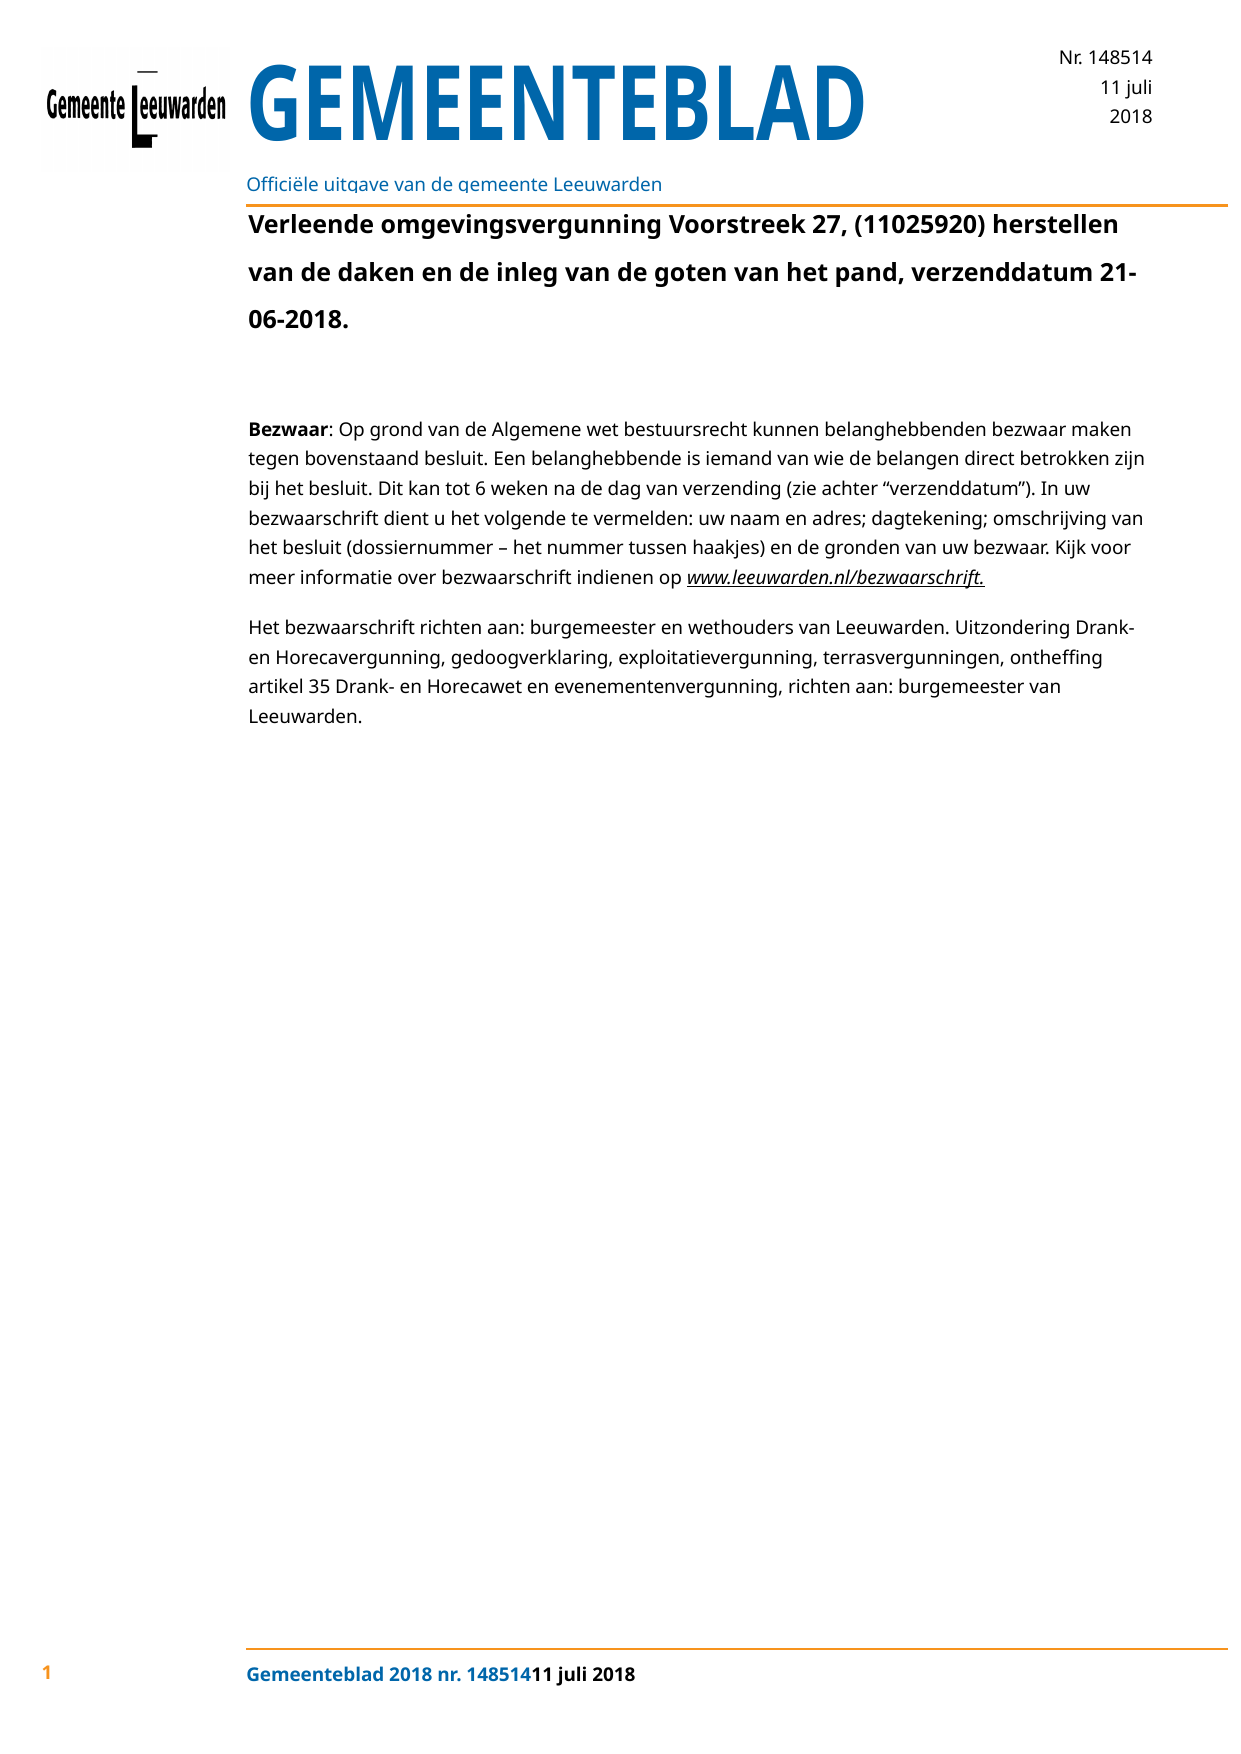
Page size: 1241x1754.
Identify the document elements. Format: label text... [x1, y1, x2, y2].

picture [41, 47, 231, 172]
text Bezwaar: Op grond van de Algemene wet bestuursrecht kunnen belanghebbenden bezwaar maken tegen bovenstaand besluit. Een belanghebbende is iemand van wie de belangen direct betrokken zijn bij het besluit. Dit kan tot 6 weken na de dag van verzending (zie achter “verzenddatum”). In uw bezwaarschrift dient u het volgende te vermelden: uw naam en adres; dagtekening; omschrijving van het besluit (dossiernummer – het nummer tussen haakjes) en de gronden van uw bezwaar. Kijk voor meer informatie over bezwaarschrift indienen op www.leeuwarden.nl/bezwaarschrift. [248, 416, 1152, 589]
text Het bezwaarschrift richten aan: burgemeester en wethouders van Leeuwarden. Uitzondering Drank- en Horecavergunning, gedoogverklaring, exploitatievergunning, terrasvergunningen, ontheffing artikel 35 Drank- en Horecawet en evenementenvergunning, richten aan: burgemeester van Leeuwarden. [248, 614, 1152, 729]
text Verleende omgevingsvergunning Voorstreek 27, (11025920) herstellen van de daken en de inleg van de goten van het pand, verzenddatum 21-06-2018. [248, 207, 1152, 336]
